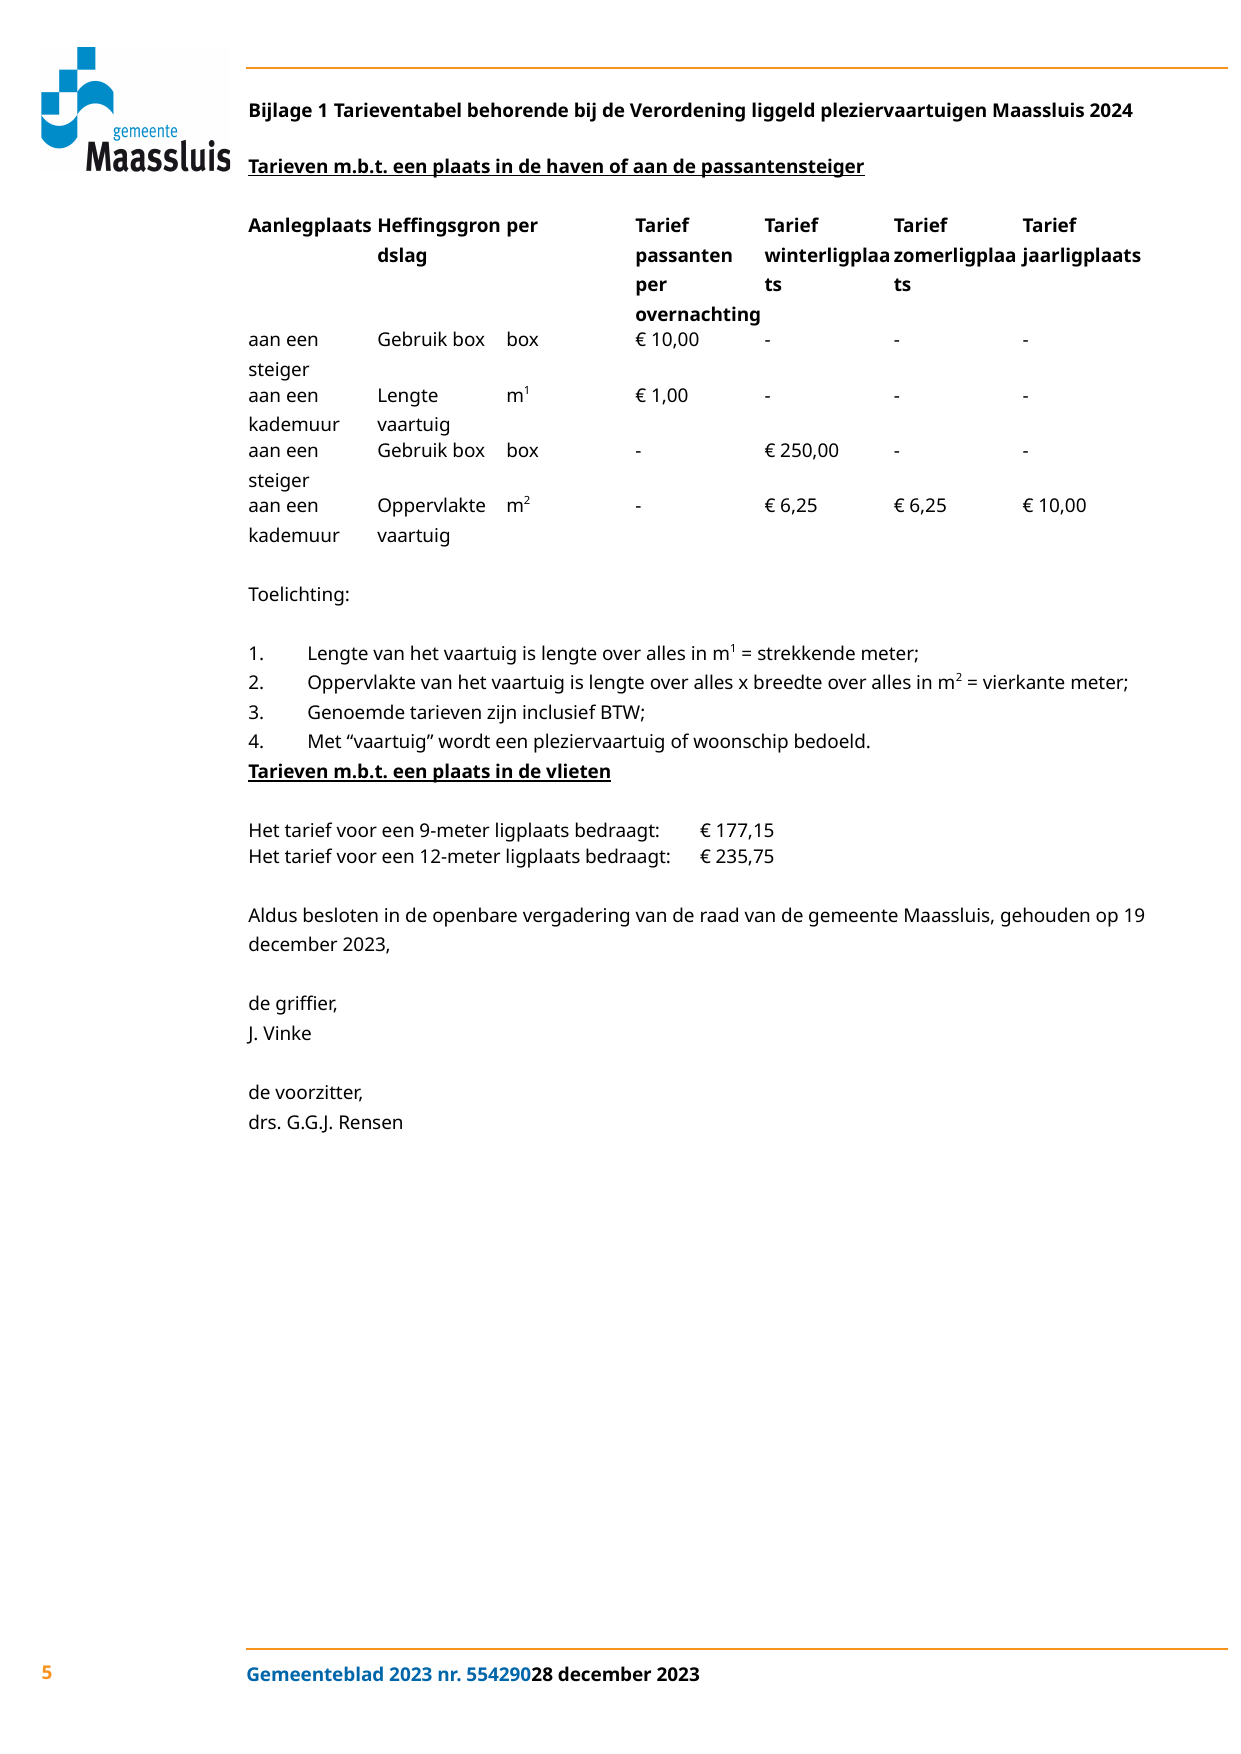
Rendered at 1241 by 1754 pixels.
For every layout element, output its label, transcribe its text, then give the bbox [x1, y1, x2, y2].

table_header per [506, 212, 635, 327]
table_header Tarief jaarligplaats [1023, 212, 1152, 327]
table_cell - [1023, 437, 1152, 493]
table_cell € 6,25 [764, 493, 893, 548]
table_header Aanlegplaats [248, 212, 377, 327]
table_cell m2 [506, 493, 635, 548]
text Tarieven m.b.t. een plaats in de haven of aan de passantensteiger [248, 153, 1152, 179]
table_cell - [635, 493, 764, 548]
table_cell € 250,00 [764, 437, 893, 493]
table_header Tarief passanten per overnachting [635, 212, 764, 327]
list Met “vaartuig” wordt een pleziervaartuig of woonschip bedoeld. [248, 729, 1152, 754]
text Bijlage 1 Tarieventabel behorende bij de Verordening liggeld pleziervaartuigen Maassluis 2024 [248, 95, 1152, 123]
table_cell Het tarief voor een 12-meter ligplaats bedraagt: [248, 843, 700, 869]
table_cell aan een steiger [248, 327, 377, 382]
table_cell - [635, 437, 764, 493]
table_cell - [764, 327, 893, 382]
table_header Het tarief voor een 9-meter ligplaats bedraagt: [248, 818, 700, 843]
table_header Heffingsgrondslag [377, 212, 506, 327]
list Genoemde tarieven zijn inclusief BTW; [248, 699, 1152, 725]
picture [41, 47, 77, 92]
text de voorzitter, [248, 1079, 1152, 1105]
text Aldus besloten in de openbare vergadering van de raad van de gemeente Maassluis, gehouden op 19 december 2023, [248, 902, 1152, 957]
table_header Tarief winterligplaats [764, 212, 893, 327]
table_cell € 10,00 [1023, 493, 1152, 548]
text J. Vinke [248, 1020, 1152, 1046]
table_cell Oppervlakte vaartuig [377, 493, 506, 548]
table_cell aan een kademuur [248, 382, 377, 437]
table_cell € 10,00 [635, 327, 764, 382]
text de griffier, [248, 991, 1152, 1016]
list Lengte van het vaartuig is lengte over alles in m1 = strekkende meter; [248, 640, 1152, 666]
table_cell - [894, 437, 1022, 493]
table_header Tarief zomerligplaats [894, 212, 1022, 327]
table_cell box [506, 437, 635, 493]
table_header € 177,15 [700, 818, 1152, 843]
text drs. G.G.J. Rensen [248, 1109, 1152, 1134]
table_cell aan een kademuur [248, 493, 377, 548]
table_cell aan een steiger [248, 437, 377, 493]
table_cell - [894, 327, 1022, 382]
table_cell Lengte vaartuig [377, 382, 506, 437]
table_cell - [1023, 382, 1152, 437]
table_cell - [894, 382, 1022, 437]
table_cell € 6,25 [894, 493, 1022, 548]
text Toelichting: [248, 581, 1152, 606]
list Oppervlakte van het vaartuig is lengte over alles x breedte over alles in m2 = vierkante meter; [248, 669, 1152, 695]
text Tarieven m.b.t. een plaats in de vlieten [248, 758, 1152, 784]
table_cell Gebruik box [377, 437, 506, 493]
table_cell - [764, 382, 893, 437]
table_cell m1 [506, 382, 635, 437]
table_cell - [1023, 327, 1152, 382]
picture [41, 47, 231, 172]
table_cell box [506, 327, 635, 382]
table_cell € 235,75 [700, 843, 1152, 869]
table_cell € 1,00 [635, 382, 764, 437]
table_cell Gebruik box [377, 327, 506, 382]
